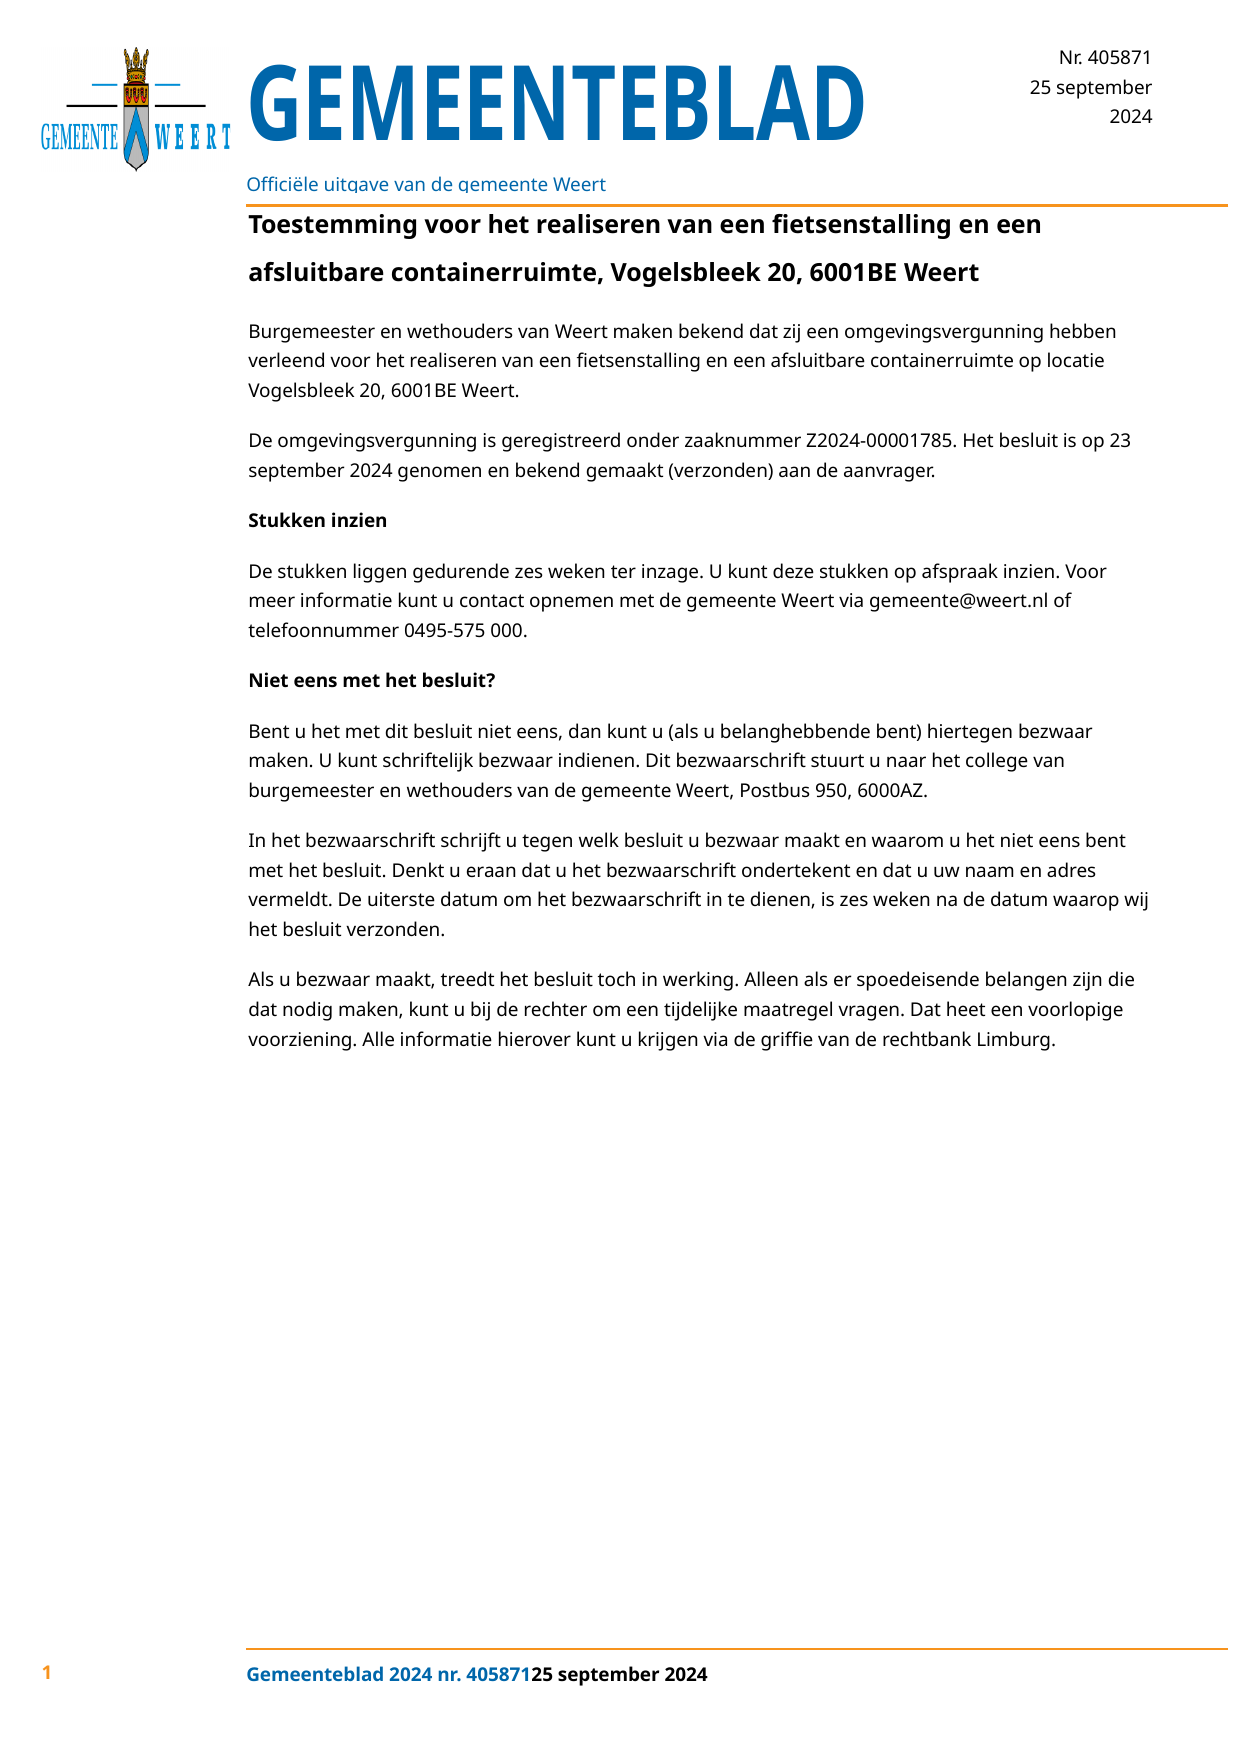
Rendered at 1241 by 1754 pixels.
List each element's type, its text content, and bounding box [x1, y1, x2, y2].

text Toestemming voor het realiseren van een fietsenstalling en een afsluitbare containerruimte, Vogelsbleek 20, 6001BE Weert [248, 207, 1152, 288]
text De stukken liggen gedurende zes weken ter inzage. U kunt deze stukken op afspraak inzien. Voor meer informatie kunt u contact opnemen met de gemeente Weert via gemeente@weert.nl of telefoonnummer 0495-575 000. [248, 558, 1152, 643]
text Niet eens met het besluit? [248, 667, 1152, 693]
picture [41, 47, 231, 172]
text Bent u het met dit besluit niet eens, dan kunt u (als u belanghebbende bent) hiertegen bezwaar maken. U kunt schriftelijk bezwaar indienen. Dit bezwaarschrift stuurt u naar het college van burgemeester en wethouders van de gemeente Weert, Postbus 950, 6000AZ. [248, 718, 1152, 803]
text Burgemeester en wethouders van Weert maken bekend dat zij een omgevingsvergunning hebben verleend voor het realiseren van een fietsenstalling en een afsluitbare containerruimte op locatie Vogelsbleek 20, 6001BE Weert. [248, 318, 1152, 403]
text Stukken inzien [248, 507, 1152, 533]
text De omgevingsvergunning is geregistreerd onder zaaknummer Z2024-00001785. Het besluit is op 23 september 2024 genomen en bekend gemaakt (verzonden) aan de aanvrager. [248, 427, 1152, 483]
text Als u bezwaar maakt, treedt het besluit toch in werking. Alleen als er spoedeisende belangen zijn die dat nodig maken, kunt u bij de rechter om een tijdelijke maatregel vragen. Dat heet een voorlopige voorziening. Alle informatie hierover kunt u krijgen via de griffie van de rechtbank Limburg. [248, 967, 1152, 1052]
text In het bezwaarschrift schrijft u tegen welk besluit u bezwaar maakt en waarom u het niet eens bent met het besluit. Denkt u eraan dat u het bezwaarschrift ondertekent en dat u uw naam en adres vermeldt. De uiterste datum om het bezwaarschrift in te dienen, is zes weken na de datum waarop wij het besluit verzonden. [248, 827, 1152, 942]
